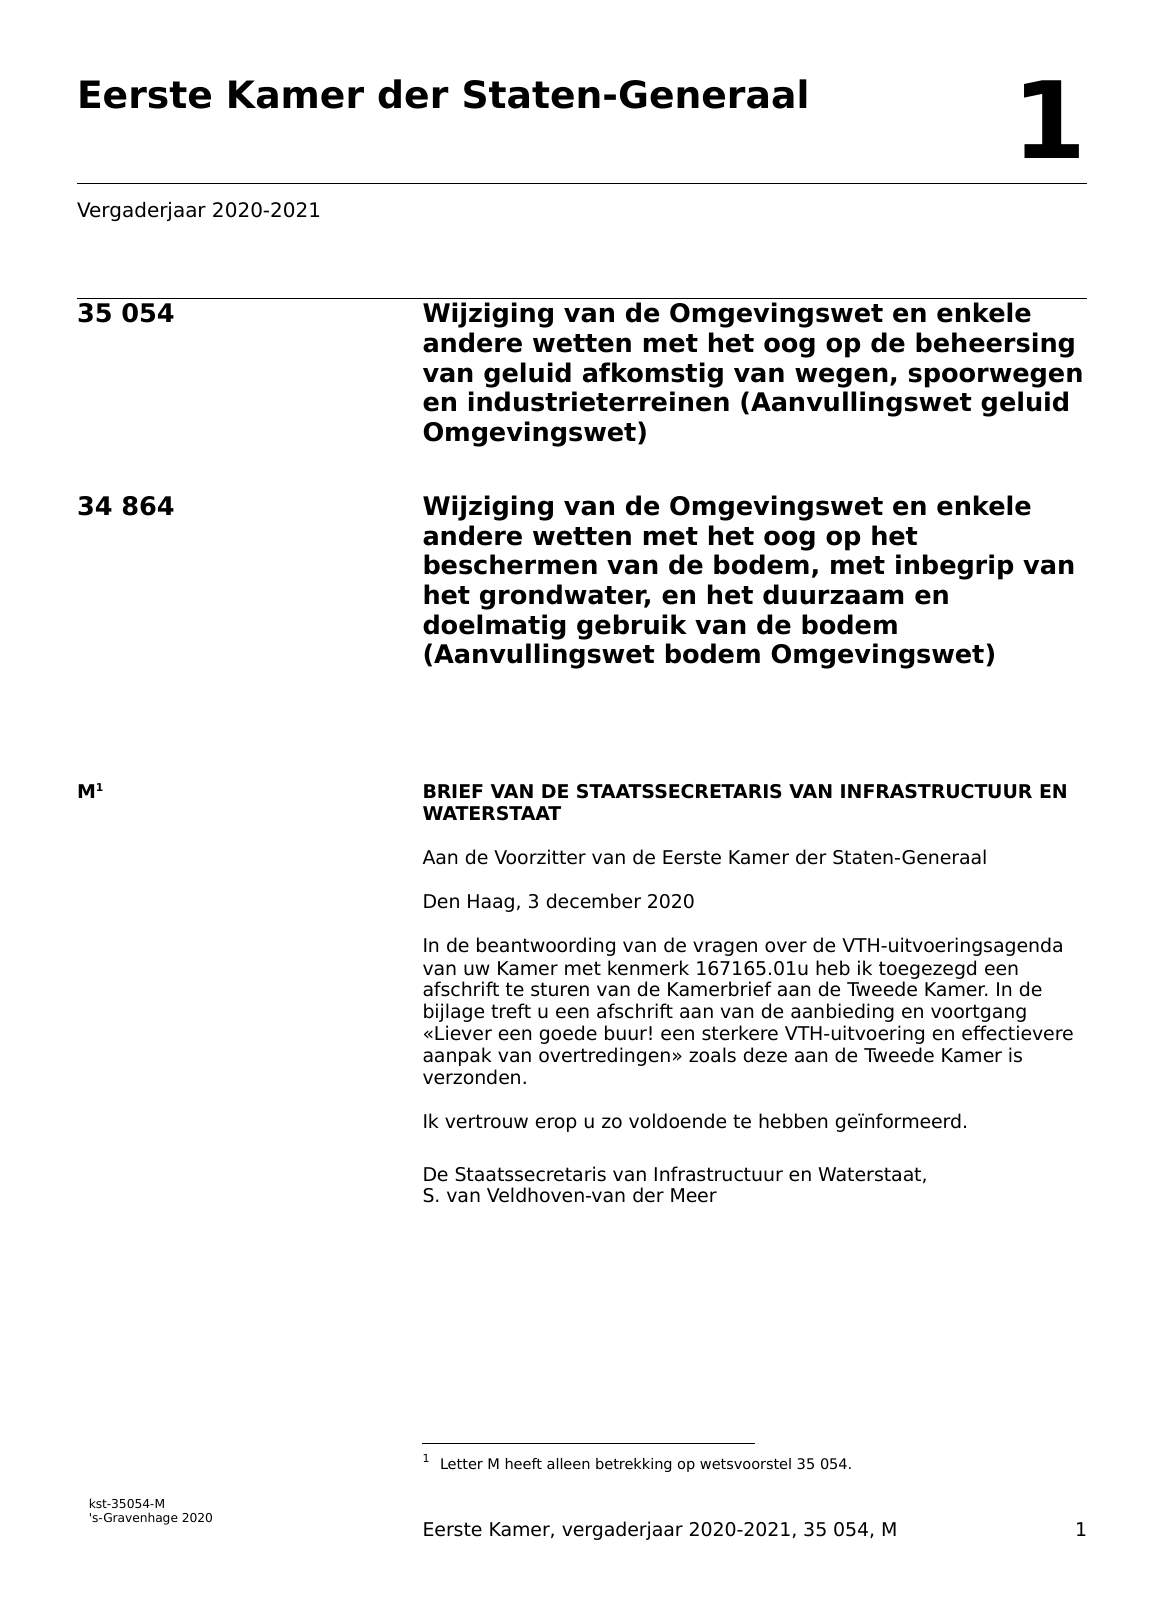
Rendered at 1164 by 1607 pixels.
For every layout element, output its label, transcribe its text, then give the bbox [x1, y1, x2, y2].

text Letter M heeft alleen betrekking op wetsvoorstel 35 054. [422, 1452, 1087, 1474]
text 's-Gravenhage 2020 [88, 1511, 323, 1525]
text kst-35054-M [88, 1497, 323, 1511]
table_header Eerste Kamer der Staten-Generaal [77, 59, 886, 183]
text In de beantwoording van de vragen over de VTH-uitvoeringsagenda van uw Kamer met kenmerk 167165.01u heb ik toegezegd een afschrift te sturen van de Kamerbrief aan de Tweede Kamer. In de bijlage treft u een afschrift aan van de aanbieding en voortgang «Liever een goede buur! een sterkere VTH-uitvoering en effectievere aanpak van overtredingen» zoals deze aan de Tweede Kamer is verzonden. [422, 935, 1087, 1089]
subtitle M BRIEF VAN DE STAATSSECRETARIS VAN INFRASTRUCTUUR EN WATERSTAAT [77, 781, 1087, 825]
text De Staatssecretaris van Infrastructuur en Waterstaat, S. van Veldhoven-van der Meer [422, 1163, 1087, 1207]
subtitle 35 054 Wijziging van de Omgevingswet en enkele andere wetten met het oog op de beheersing van geluid afkomstig van wegen, spoorwegen en industrieterreinen (Aanvullingswet geluid Omgevingswet) [77, 299, 1087, 447]
table_cell Vergaderjaar 2020-2021 [77, 184, 1087, 298]
text Den Haag, 3 december 2020 [422, 891, 1087, 913]
subtitle 34 864 Wijziging van de Omgevingswet en enkele andere wetten met het oog op het beschermen van de bodem, met inbegrip van het grondwater, en het duurzaam en doelmatig gebruik van de bodem (Aanvullingswet bodem Omgevingswet) [77, 492, 1087, 670]
text Ik vertrouw erop u zo voldoende te hebben geïnformeerd. [422, 1111, 1087, 1133]
table_header 1 [886, 59, 1087, 183]
text Aan de Voorzitter van de Eerste Kamer der Staten-Generaal [422, 847, 1087, 869]
